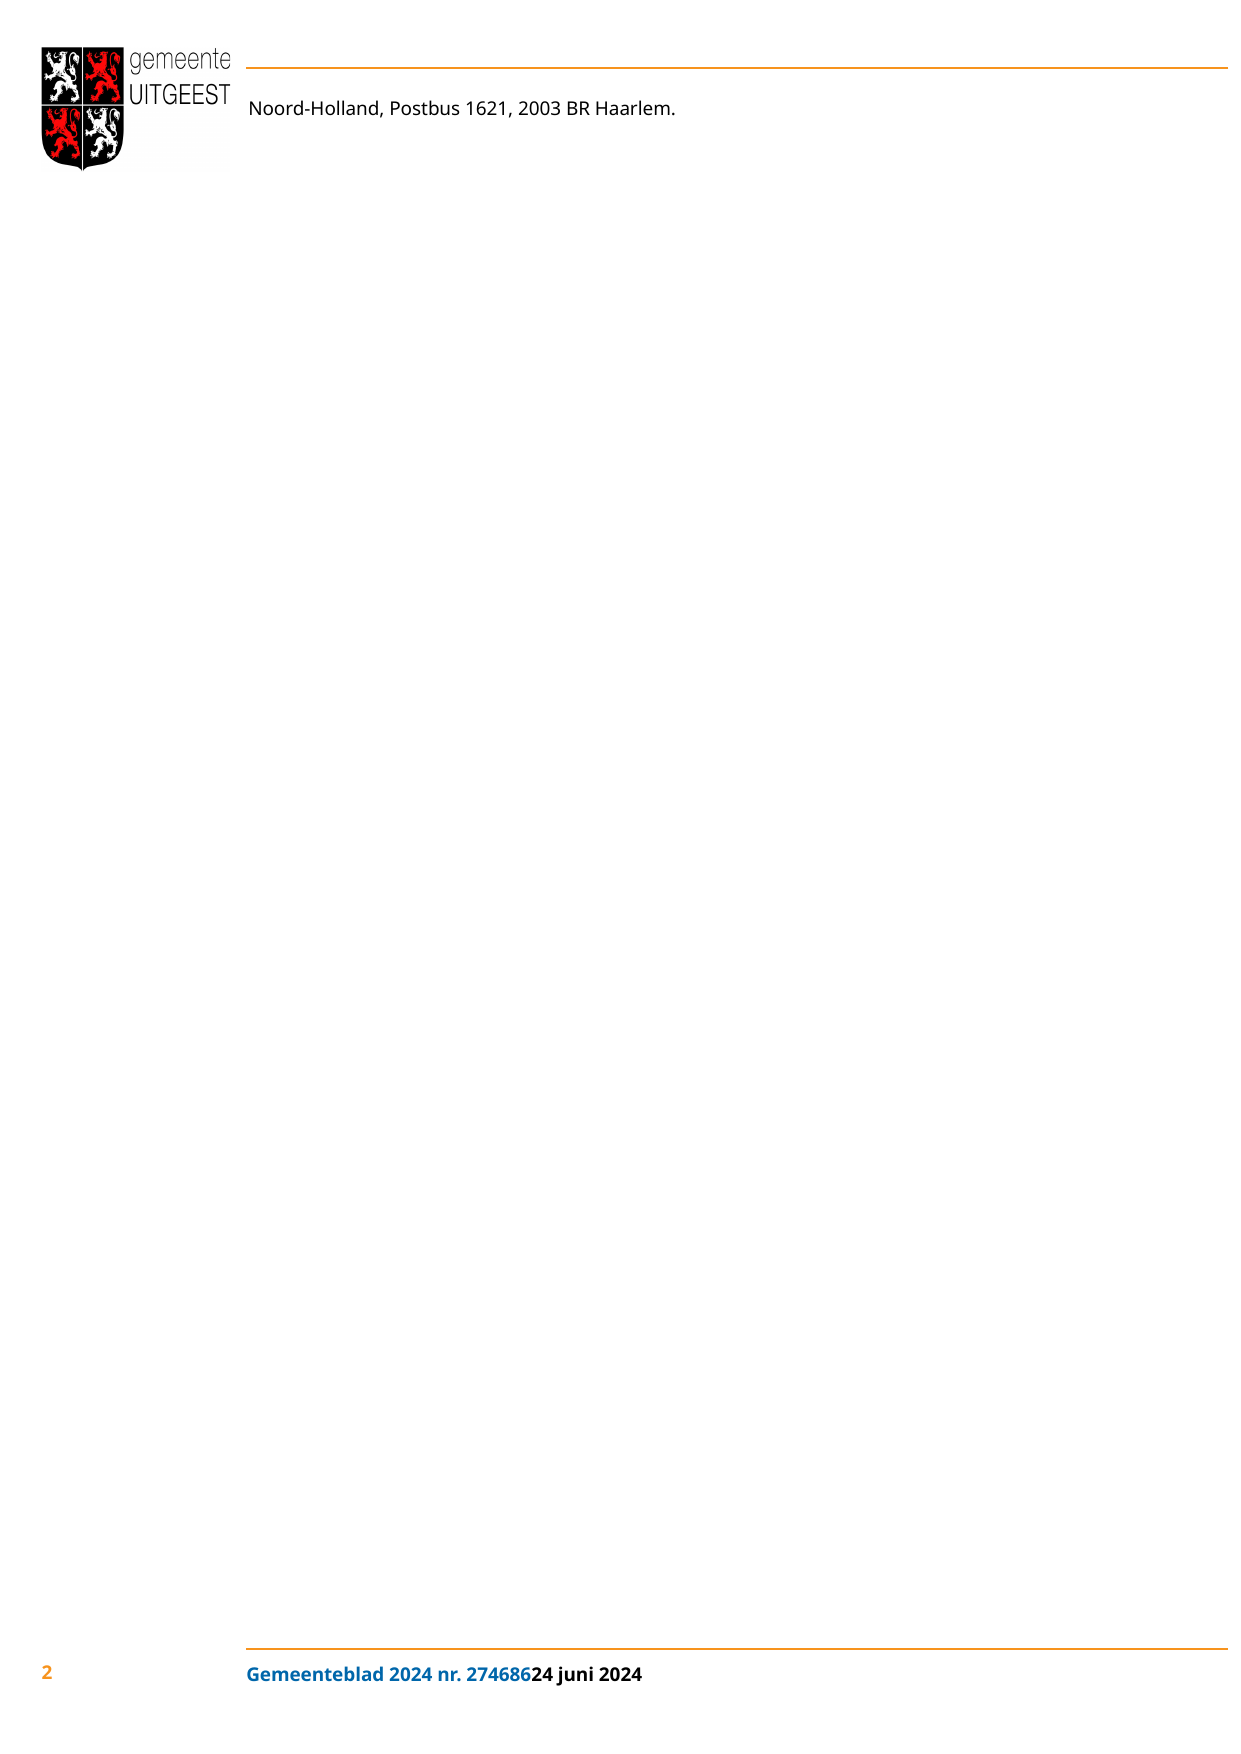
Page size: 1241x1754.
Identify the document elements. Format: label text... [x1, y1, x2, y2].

picture [41, 47, 231, 172]
text Noord-Holland, Postbus 1621, 2003 BR Haarlem. [248, 95, 1152, 121]
